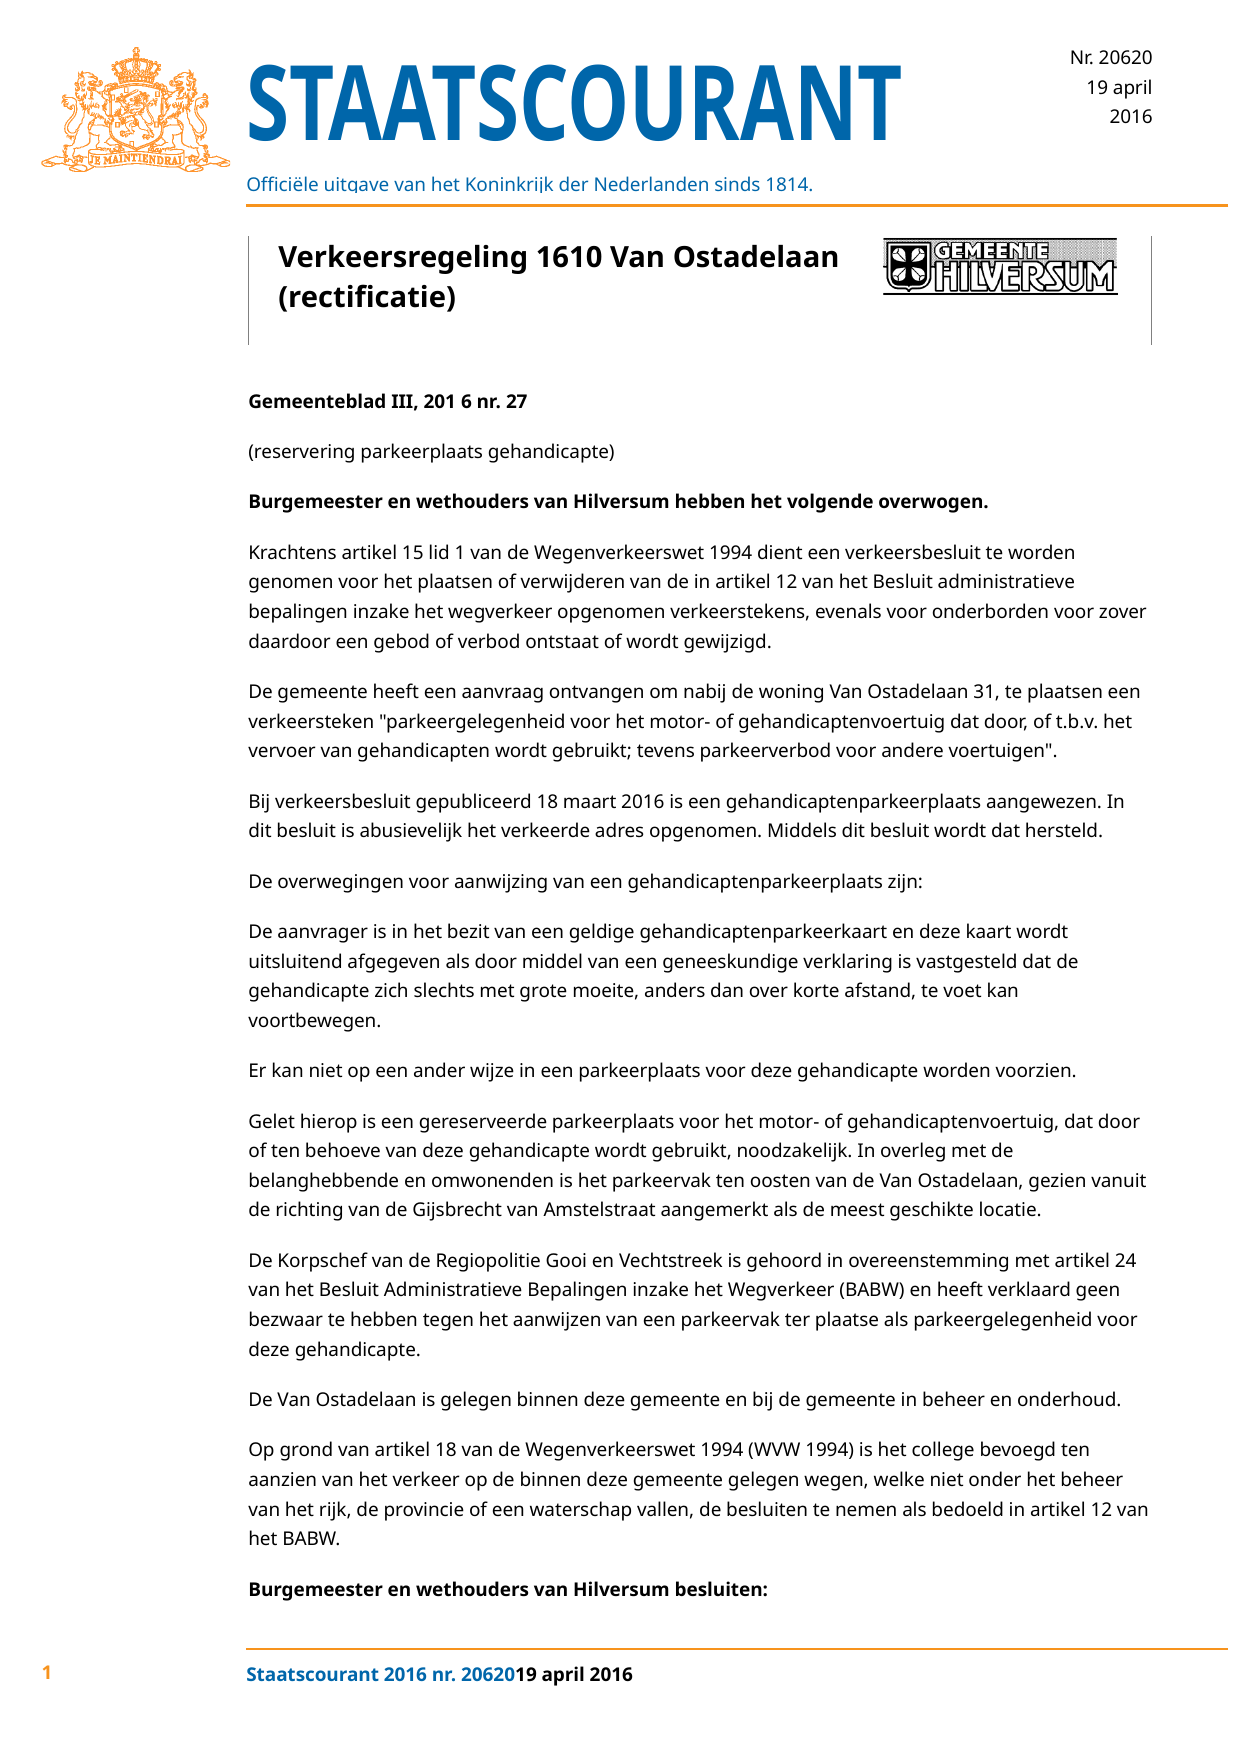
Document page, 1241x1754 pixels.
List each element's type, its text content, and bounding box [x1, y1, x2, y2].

text De overwegingen voor aanwijzing van een gehandicaptenparkeerplaats zijn: [248, 868, 1152, 894]
picture [41, 47, 231, 172]
text Burgemeester en wethouders van Hilversum hebben het volgende overwogen. [248, 489, 1152, 514]
text De Van Ostadelaan is gelegen binnen deze gemeente en bij de gemeente in beheer en onderhoud. [248, 1386, 1152, 1412]
text De Korpschef van de Regiopolitie Gooi en Vechtstreek is gehoord in overeenstemming met artikel 24 van het Besluit Administratieve Bepalingen inzake het Wegverkeer (BABW) en heeft verklaard geen bezwaar te hebben tegen het aanwijzen van een parkeervak ter plaatse als parkeergelegenheid voor deze gehandicapte. [248, 1247, 1152, 1362]
table_header [850, 236, 1151, 345]
text Gelet hierop is een gereserveerde parkeerplaats voor het motor- of gehandicaptenvoertuig, dat door of ten behoeve van deze gehandicapte wordt gebruikt, noodzakelijk. In overleg met de belanghebbende en omwonenden is het parkeervak ten oosten van de Van Ostadelaan, gezien vanuit de richting van de Gijsbrecht van Amstelstraat aangemerkt als de meest geschikte locatie. [248, 1108, 1152, 1222]
text (reservering parkeerplaats gehandicapte) [248, 438, 1152, 464]
text Gemeenteblad III, 201 6 nr. 27 [248, 388, 1152, 414]
text Bij verkeersbesluit gepubliceerd 18 maart 2016 is een gehandicaptenparkeerplaats aangewezen. In dit besluit is abusievelijk het verkeerde adres opgenomen. Middels dit besluit wordt dat hersteld. [248, 788, 1152, 843]
text Krachtens artikel 15 lid 1 van de Wegenverkeerswet 1994 dient een verkeersbesluit te worden genomen voor het plaatsen of verwijderen van de in artikel 12 van het Besluit administratieve bepalingen inzake het wegverkeer opgenomen verkeerstekens, evenals voor onderborden voor zover daardoor een gebod of verbod ontstaat of wordt gewijzigd. [248, 539, 1152, 654]
text Burgemeester en wethouders van Hilversum besluiten: [248, 1576, 1152, 1602]
text Er kan niet op een ander wijze in een parkeerplaats voor deze gehandicapte worden voorzien. [248, 1057, 1152, 1083]
text De aanvrager is in het bezit van een geldige gehandicaptenparkeerkaart en deze kaart wordt uitsluitend afgegeven als door middel van een geneeskundige verklaring is vastgesteld dat de gehandicapte zich slechts met grote moeite, anders dan over korte afstand, te voet kan voortbewegen. [248, 918, 1152, 1033]
text De gemeente heeft een aanvraag ontvangen om nabij de woning Van Ostadelaan 31, te plaatsen een verkeersteken "parkeergelegenheid voor het motor- of gehandicaptenvoertuig dat door, of t.b.v. het vervoer van gehandicapten wordt gebruikt; tevens parkeerverbod voor andere voertuigen". [248, 678, 1152, 763]
text Op grond van artikel 18 van de Wegenverkeerswet 1994 (WVW 1994) is het college bevoegd ten aanzien van het verkeer op de binnen deze gemeente gelegen wegen, welke niet onder het beheer van het rijk, de provincie of een waterschap vallen, de besluiten te nemen als bedoeld in artikel 12 van het BABW. [248, 1437, 1152, 1551]
table_header Verkeersregeling 1610 Van Ostadelaan (rectificatie) [249, 236, 850, 345]
picture [882, 236, 1119, 296]
